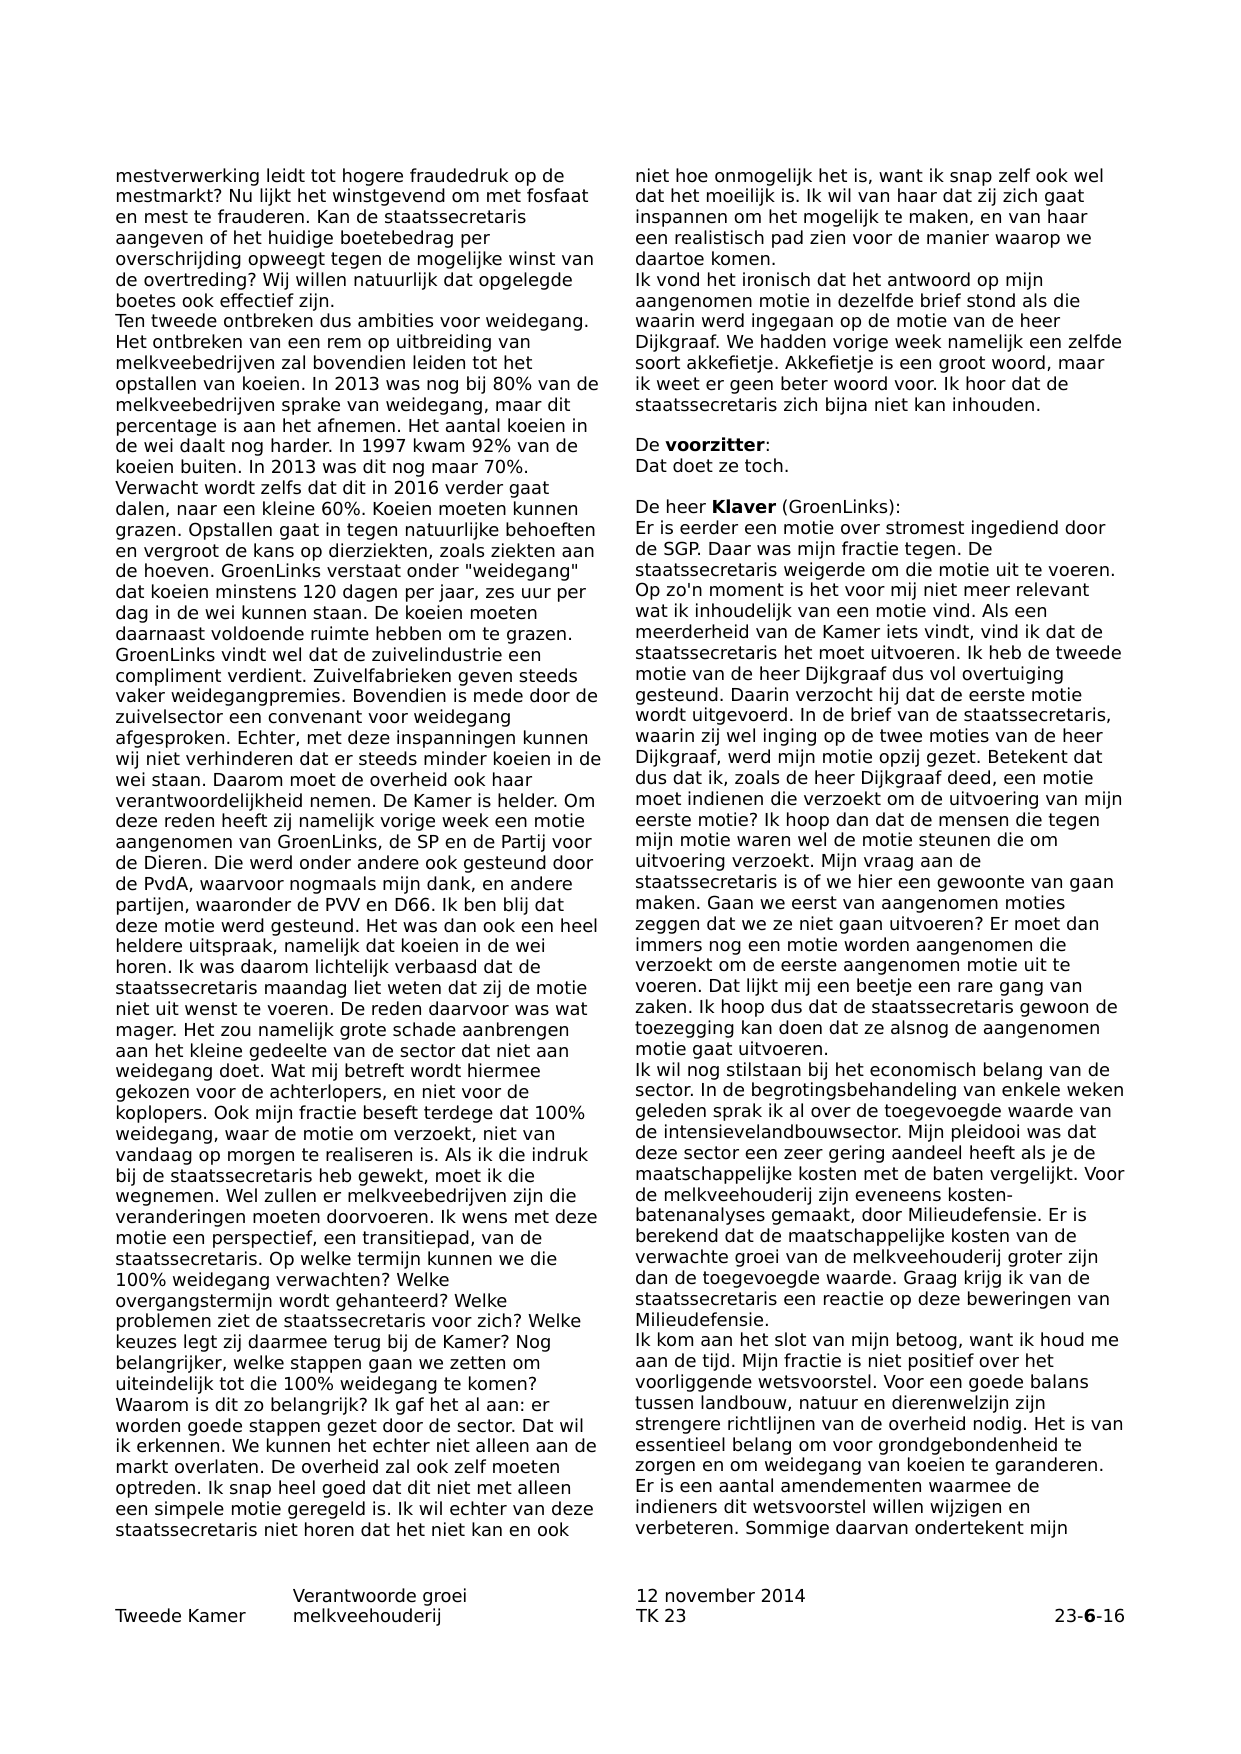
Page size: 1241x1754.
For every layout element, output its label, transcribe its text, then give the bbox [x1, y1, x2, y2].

text mestverwerking leidt tot hogere fraudedruk op de mestmarkt? Nu lijkt het winstgevend om met fosfaat en mest te frauderen. Kan de staatssecretaris aangeven of het huidige boetebedrag per overschrijding opweegt tegen de mogelijke winst van de overtreding? Wij willen natuurlijk dat opgelegde boetes ook effectief zijn. [115, 165, 605, 311]
text De voorzitter: [635, 435, 1125, 456]
text Ik vond het ironisch dat het antwoord op mijn aangenomen motie in dezelfde brief stond als die waarin werd ingegaan op de motie van de heer Dijkgraaf. We hadden vorige week namelijk een zelfde soort akkefietje. Akkefietje is een groot woord, maar ik weet er geen beter woord voor. Ik hoor dat de staatssecretaris zich bijna niet kan inhouden. [635, 269, 1125, 415]
text Ten tweede ontbreken dus ambities voor weidegang. Het ontbreken van een rem op uitbreiding van melkveebedrijven zal bovendien leiden tot het opstallen van koeien. In 2013 was nog bij 80% van de melkveebedrijven sprake van weidegang, maar dit percentage is aan het afnemen. Het aantal koeien in de wei daalt nog harder. In 1997 kwam 92% van de koeien buiten. In 2013 was dit nog maar 70%. Verwacht wordt zelfs dat dit in 2016 verder gaat dalen, naar een kleine 60%. Koeien moeten kunnen grazen. Opstallen gaat in tegen natuurlijke behoeften en vergroot de kans op dierziekten, zoals ziekten aan de hoeven. GroenLinks verstaat onder "weidegang" dat koeien minstens 120 dagen per jaar, zes uur per dag in de wei kunnen staan. De koeien moeten daarnaast voldoende ruimte hebben om te grazen. [115, 311, 605, 644]
text GroenLinks vindt wel dat de zuivelindustrie een compliment verdient. Zuivelfabrieken geven steeds vaker weidegangpremies. Bovendien is mede door de zuivelsector een convenant voor weidegang afgesproken. Echter, met deze inspanningen kunnen wij niet verhinderen dat er steeds minder koeien in de wei staan. Daarom moet de overheid ook haar verantwoordelijkheid nemen. De Kamer is helder. Om deze reden heeft zij namelijk vorige week een motie aangenomen van GroenLinks, de SP en de Partij voor de Dieren. Die werd onder andere ook gesteund door de PvdA, waarvoor nogmaals mijn dank, en andere partijen, waaronder de PVV en D66. Ik ben blij dat deze motie werd gesteund. Het was dan ook een heel heldere uitspraak, namelijk dat koeien in de wei horen. Ik was daarom lichtelijk verbaasd dat de staatssecretaris maandag liet weten dat zij de motie niet uit wenst te voeren. De reden daarvoor was wat mager. Het zou namelijk grote schade aanbrengen aan het kleine gedeelte van de sector dat niet aan weidegang doet. Wat mij betreft wordt hiermee gekozen voor de achterlopers, en niet voor de koplopers. Ook mijn fractie beseft terdege dat 100% weidegang, waar de motie om verzoekt, niet van vandaag op morgen te realiseren is. Als ik die indruk bij de staatssecretaris heb gewekt, moet ik die wegnemen. Wel zullen er melkveebedrijven zijn die veranderingen moeten doorvoeren. Ik wens met deze motie een perspectief, een transitiepad, van de staatssecretaris. Op welke termijn kunnen we die 100% weidegang verwachten? Welke overgangstermijn wordt gehanteerd? Welke problemen ziet de staatssecretaris voor zich? Welke keuzes legt zij daarmee terug bij de Kamer? Nog belangrijker, welke stappen gaan we zetten om uiteindelijk tot die 100% weidegang te komen? [115, 644, 605, 1394]
text Er is eerder een motie over stromest ingediend door de SGP. Daar was mijn fractie tegen. De staatssecretaris weigerde om die motie uit te voeren. Op zo'n moment is het voor mij niet meer relevant wat ik inhoudelijk van een motie vind. Als een meerderheid van de Kamer iets vindt, vind ik dat de staatssecretaris het moet uitvoeren. Ik heb de tweede motie van de heer Dijkgraaf dus vol overtuiging gesteund. Daarin verzocht hij dat de eerste motie wordt uitgevoerd. In de brief van de staatssecretaris, waarin zij wel inging op de twee moties van de heer Dijkgraaf, werd mijn motie opzij gezet. Betekent dat dus dat ik, zoals de heer Dijkgraaf deed, een motie moet indienen die verzoekt om de uitvoering van mijn eerste motie? Ik hoop dan dat de mensen die tegen mijn motie waren wel de motie steunen die om uitvoering verzoekt. Mijn vraag aan de staatssecretaris is of we hier een gewoonte van gaan maken. Gaan we eerst van aangenomen moties zeggen dat we ze niet gaan uitvoeren? Er moet dan immers nog een motie worden aangenomen die verzoekt om de eerste aangenomen motie uit te voeren. Dat lijkt mij een beetje een rare gang van zaken. Ik hoop dus dat de staatssecretaris gewoon de toezegging kan doen dat ze alsnog de aangenomen motie gaat uitvoeren. [635, 518, 1125, 1059]
text Dat doet ze toch. [635, 456, 1125, 477]
text Waarom is dit zo belangrijk? Ik gaf het al aan: er worden goede stappen gezet door de sector. Dat wil ik erkennen. We kunnen het echter niet alleen aan de markt overlaten. De overheid zal ook zelf moeten optreden. Ik snap heel goed dat dit niet met alleen een simpele motie geregeld is. Ik wil echter van deze staatssecretaris niet horen dat het niet kan en ook [115, 1394, 605, 1540]
text Ik kom aan het slot van mijn betoog, want ik houd me aan de tijd. Mijn fractie is niet positief over het voorliggende wetsvoorstel. Voor een goede balans tussen landbouw, natuur en dierenwelzijn zijn strengere richtlijnen van de overheid nodig. Het is van essentieel belang om voor grondgebondenheid te zorgen en om weidegang van koeien te garanderen. Er is een aantal amendementen waarmee de indieners dit wetsvoorstel willen wijzigen en verbeteren. Sommige daarvan ondertekent mijn [635, 1330, 1125, 1538]
text Ik wil nog stilstaan bij het economisch belang van de sector. In de begrotingsbehandeling van enkele weken geleden sprak ik al over de toegevoegde waarde van de intensievelandbouwsector. Mijn pleidooi was dat deze sector een zeer gering aandeel heeft als je de maatschappelijke kosten met de baten vergelijkt. Voor de melkveehouderij zijn eveneens kosten-batenanalyses gemaakt, door Milieudefensie. Er is berekend dat de maatschappelijke kosten van de verwachte groei van de melkveehouderij groter zijn dan de toegevoegde waarde. Graag krijg ik van de staatssecretaris een reactie op deze beweringen van Milieudefensie. [635, 1059, 1125, 1330]
text niet hoe onmogelijk het is, want ik snap zelf ook wel dat het moeilijk is. Ik wil van haar dat zij zich gaat inspannen om het mogelijk te maken, en van haar een realistisch pad zien voor de manier waarop we daartoe komen. [635, 165, 1125, 269]
text De heer Klaver (GroenLinks): [635, 497, 1125, 518]
